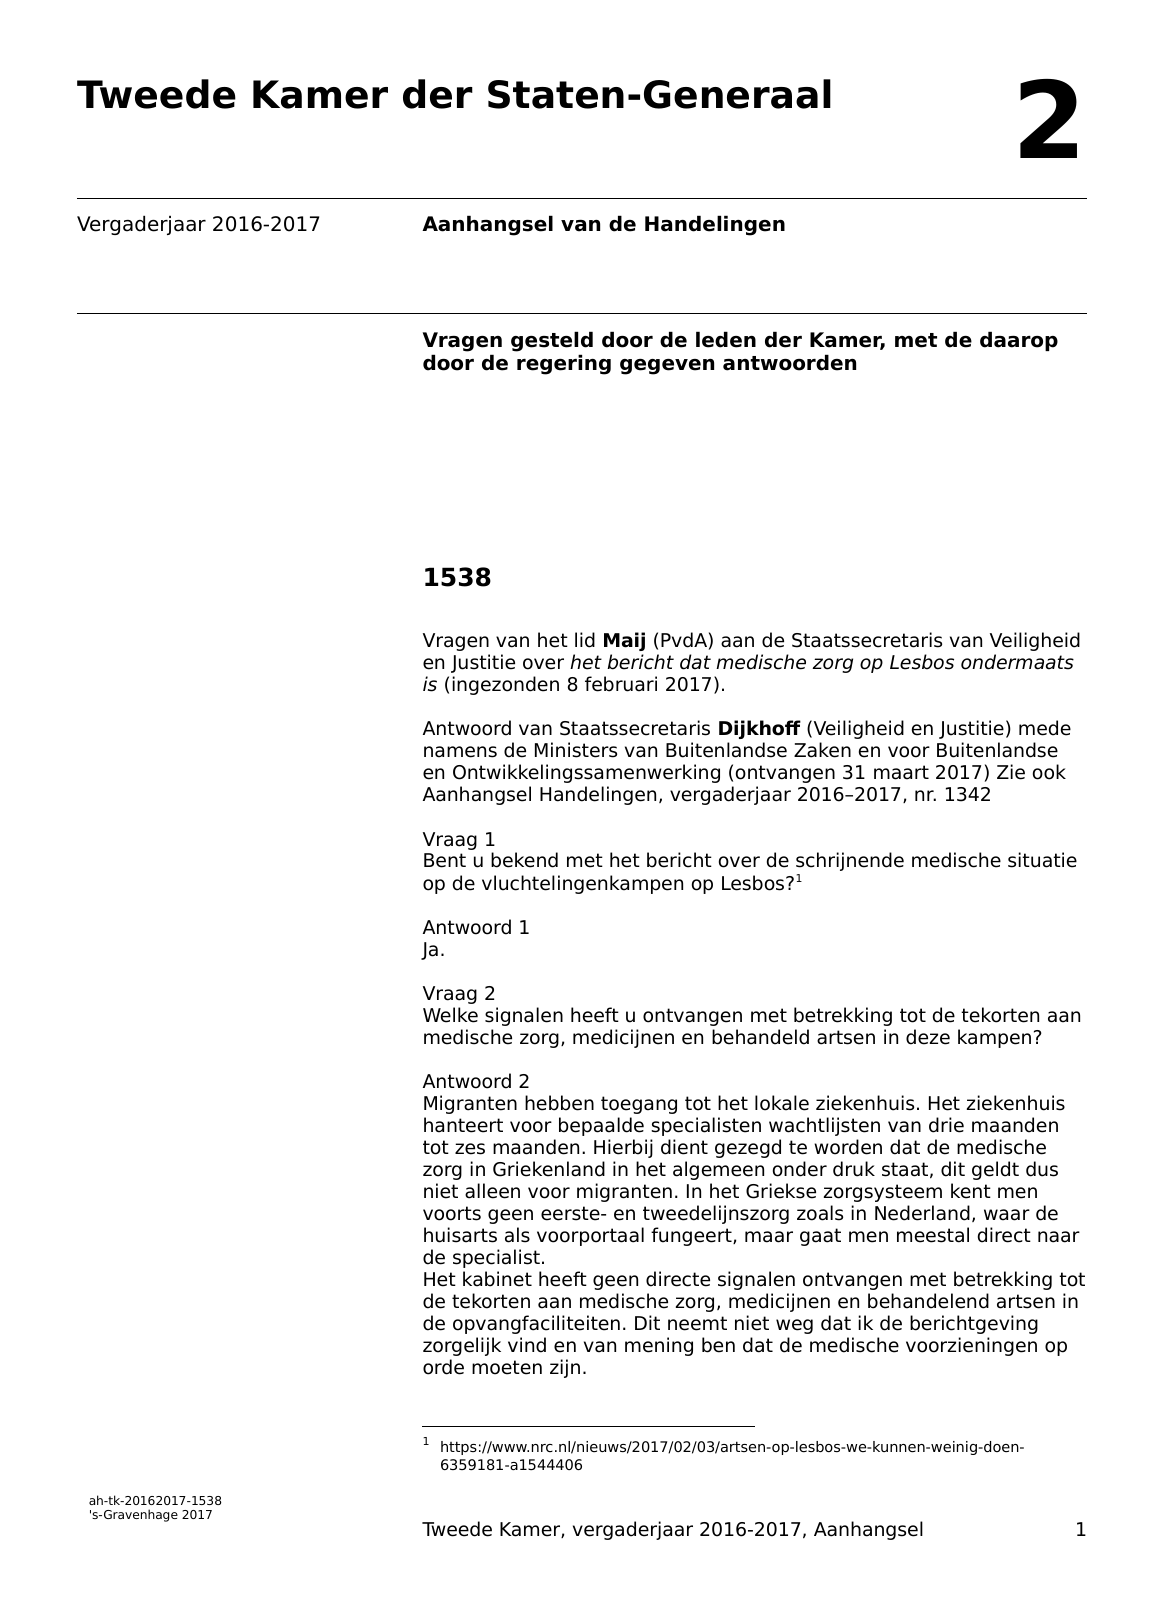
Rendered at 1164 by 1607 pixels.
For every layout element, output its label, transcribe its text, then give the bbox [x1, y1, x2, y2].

text ah-tk-20162017-1538 [88, 1494, 323, 1508]
text Antwoord van Staatssecretaris Dijkhoff (Veiligheid en Justitie) mede namens de Ministers van Buitenlandse Zaken en voor Buitenlandse en Ontwikkelingssamenwerking (ontvangen 31 maart 2017) Zie ook Aanhangsel Handelingen, vergaderjaar 2016–2017, nr. 1342 [422, 718, 1087, 806]
text Welke signalen heeft u ontvangen met betrekking tot de tekorten aan medische zorg, medicijnen en behandeld artsen in deze kampen? [422, 1005, 1087, 1049]
text Het kabinet heeft geen directe signalen ontvangen met betrekking tot de tekorten aan medische zorg, medicijnen en behandelend artsen in de opvangfaciliteiten. Dit neemt niet weg dat ik de berichtgeving zorgelijk vind en van mening ben dat de medische voorzieningen op orde moeten zijn. [422, 1269, 1087, 1378]
table_cell Vergaderjaar 2016-2017 [77, 199, 422, 313]
table_cell Aanhangsel van de Handelingen [422, 199, 1087, 313]
table_header 2 [886, 59, 1087, 198]
text Ja. [422, 938, 1087, 961]
text 's-Gravenhage 2017 [88, 1508, 323, 1522]
table_cell Vragen gesteld door de leden der Kamer, met de daarop door de regering gegeven antwoorden [422, 314, 1087, 375]
text Bent u bekend met het bericht over de schrijnende medische situatie op de vluchtelingenkampen op Lesbos? [422, 850, 1087, 894]
table_cell [77, 314, 422, 375]
text https://www.nrc.nl/nieuws/2017/02/03/artsen-op-lesbos-we-kunnen-weinig-doen-6359181-a1544406 [422, 1435, 1087, 1474]
text Antwoord 2 [422, 1071, 1087, 1093]
text Migranten hebben toegang tot het lokale ziekenhuis. Het ziekenhuis hanteert voor bepaalde specialisten wachtlijsten van drie maanden tot zes maanden. Hierbij dient gezegd te worden dat de medische zorg in Griekenland in het algemeen onder druk staat, dit geldt dus niet alleen voor migranten. In het Griekse zorgsysteem kent men voorts geen eerste- en tweedelijnszorg zoals in Nederland, waar de huisarts als voorportaal fungeert, maar gaat men meestal direct naar de specialist. [422, 1093, 1087, 1269]
text Vragen van het lid Maij (PvdA) aan de Staatssecretaris van Veiligheid en Justitie over het bericht dat medische zorg op Lesbos ondermaats is (ingezonden 8 februari 2017). [422, 630, 1087, 696]
text 1538 [422, 563, 1087, 592]
table_header Tweede Kamer der Staten-Generaal [77, 59, 886, 198]
text Vraag 2 [422, 983, 1087, 1005]
text Vraag 1 [422, 828, 1087, 850]
text Antwoord 1 [422, 917, 1087, 938]
